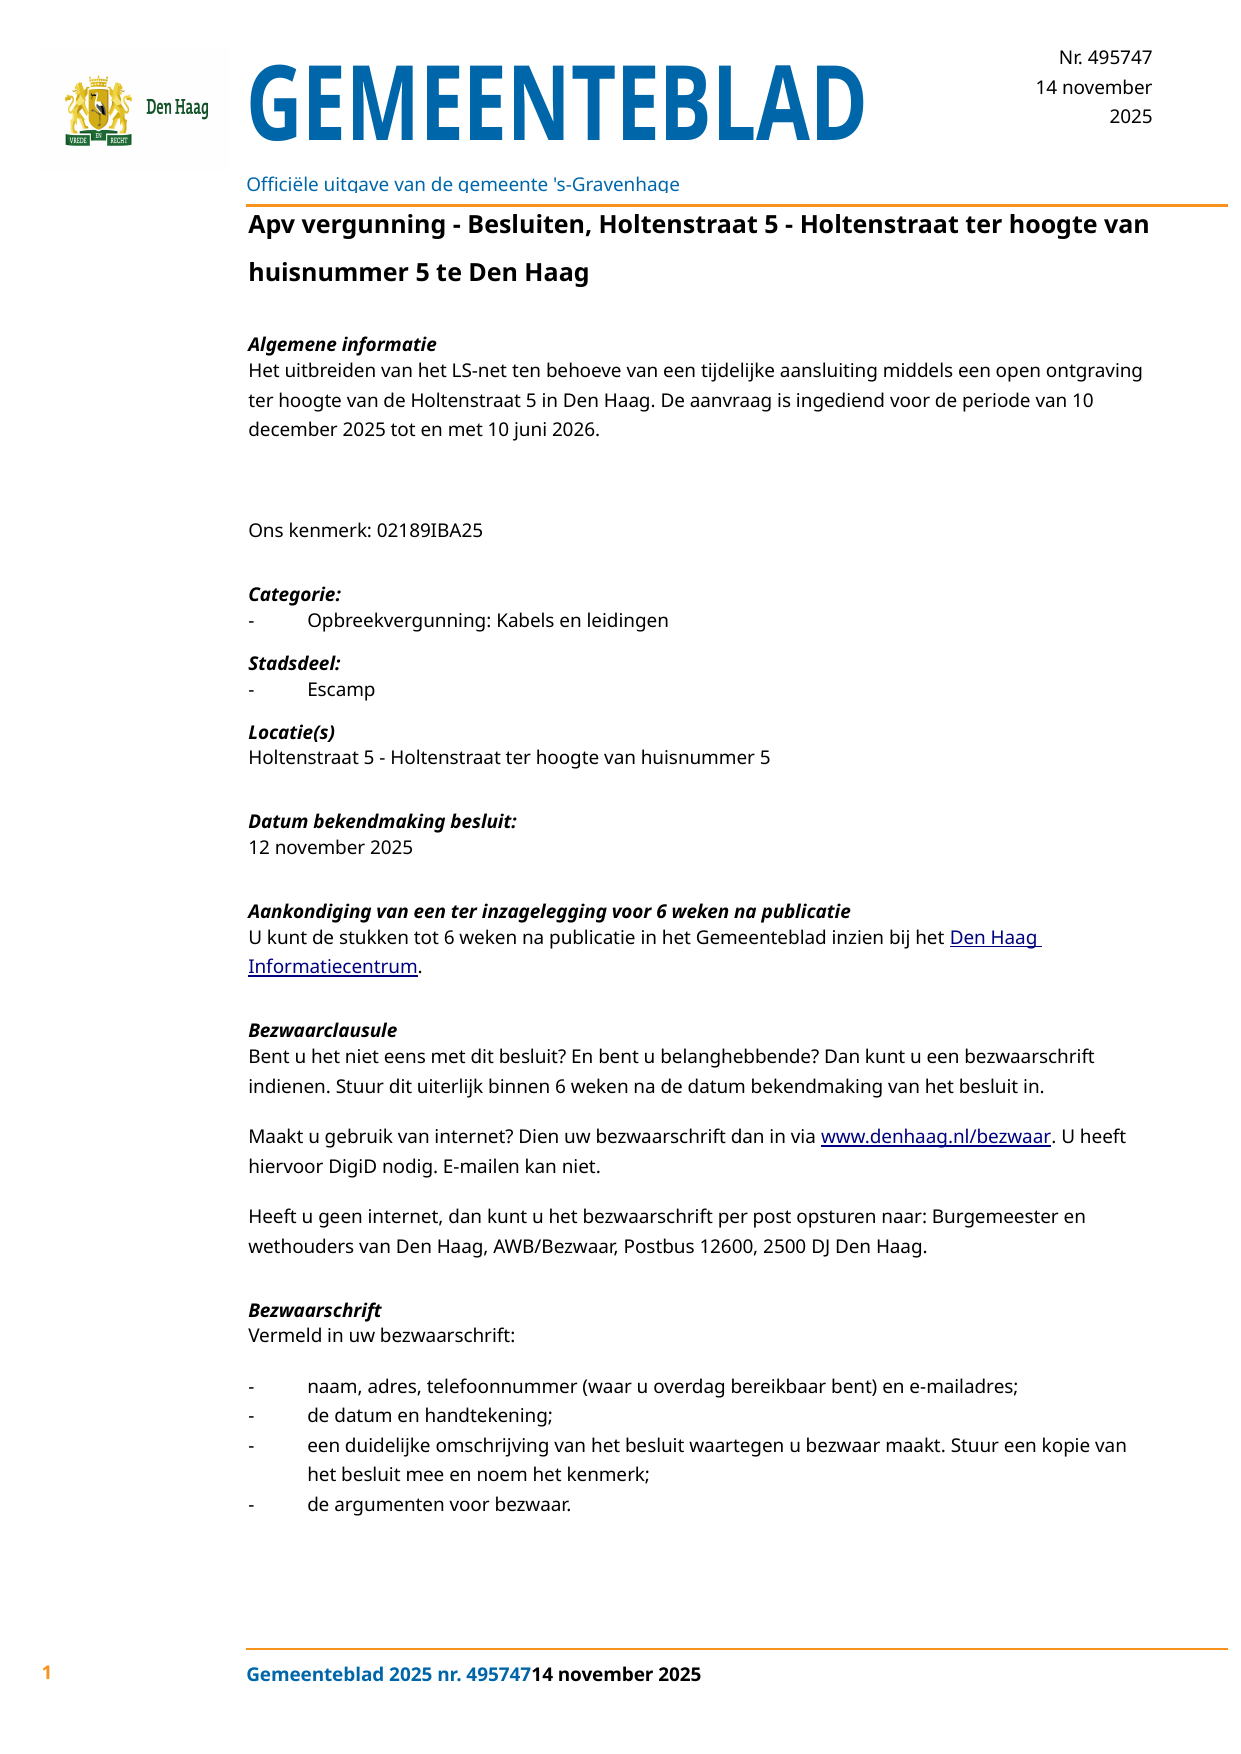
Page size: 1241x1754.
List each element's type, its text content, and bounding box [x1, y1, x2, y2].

text Bent u het niet eens met dit besluit? En bent u belanghebbende? Dan kunt u een bezwaarschrift indienen. Stuur dit uiterlijk binnen 6 weken na de datum bekendmaking van het besluit in. [248, 1043, 1152, 1098]
text Locatie(s) [248, 719, 1152, 744]
list de datum en handtekening; [248, 1402, 1152, 1428]
text Ons kenmerk: 02189IBA25 [248, 517, 1152, 543]
text Datum bekendmaking besluit: [248, 808, 1152, 834]
text Categorie: [248, 581, 1152, 607]
text Algemene informatie [248, 331, 1152, 357]
list een duidelijke omschrijving van het besluit waartegen u bezwaar maakt. Stuur een kopie van het besluit mee en noem het kenmerk; [248, 1432, 1152, 1487]
text Apv vergunning - Besluiten, Holtenstraat 5 - Holtenstraat ter hoogte van huisnummer 5 te Den Haag [248, 207, 1152, 288]
text 12 november 2025 [248, 834, 1152, 860]
text Bezwaarschrift [248, 1297, 1152, 1322]
text Maakt u gebruik van internet? Dien uw bezwaarschrift dan in via www.denhaag.nl/bezwaar. U heeft hiervoor DigiD nodig. E-mailen kan niet. [248, 1123, 1152, 1178]
text Stadsdeel: [248, 650, 1152, 676]
list Opbreekvergunning: Kabels en leidingen [248, 607, 1152, 633]
list naam, adres, telefoonnummer (waar u overdag bereikbaar bent) en e-mailadres; [248, 1373, 1152, 1399]
picture [41, 47, 231, 172]
text Vermeld in uw bezwaarschrift: [248, 1322, 1152, 1348]
list de argumenten voor bezwaar. [248, 1491, 1152, 1517]
text Bezwaarclausule [248, 1017, 1152, 1043]
text Heeft u geen internet, dan kunt u het bezwaarschrift per post opsturen naar: Burgemeester en wethouders van Den Haag, AWB/Bezwaar, Postbus 12600, 2500 DJ Den Haag. [248, 1203, 1152, 1258]
text Het uitbreiden van het LS-net ten behoeve van een tijdelijke aansluiting middels een open ontgraving ter hoogte van de Holtenstraat 5 in Den Haag. De aanvraag is ingediend voor de periode van 10 december 2025 tot en met 10 juni 2026. [248, 357, 1152, 442]
text U kunt de stukken tot 6 weken na publicatie in het Gemeenteblad inzien bij het Den Haag Informatiecentrum. [248, 924, 1152, 979]
text Aankondiging van een ter inzagelegging voor 6 weken na publicatie [248, 898, 1152, 924]
text Holtenstraat 5 - Holtenstraat ter hoogte van huisnummer 5 [248, 744, 1152, 770]
list Escamp [248, 676, 1152, 701]
